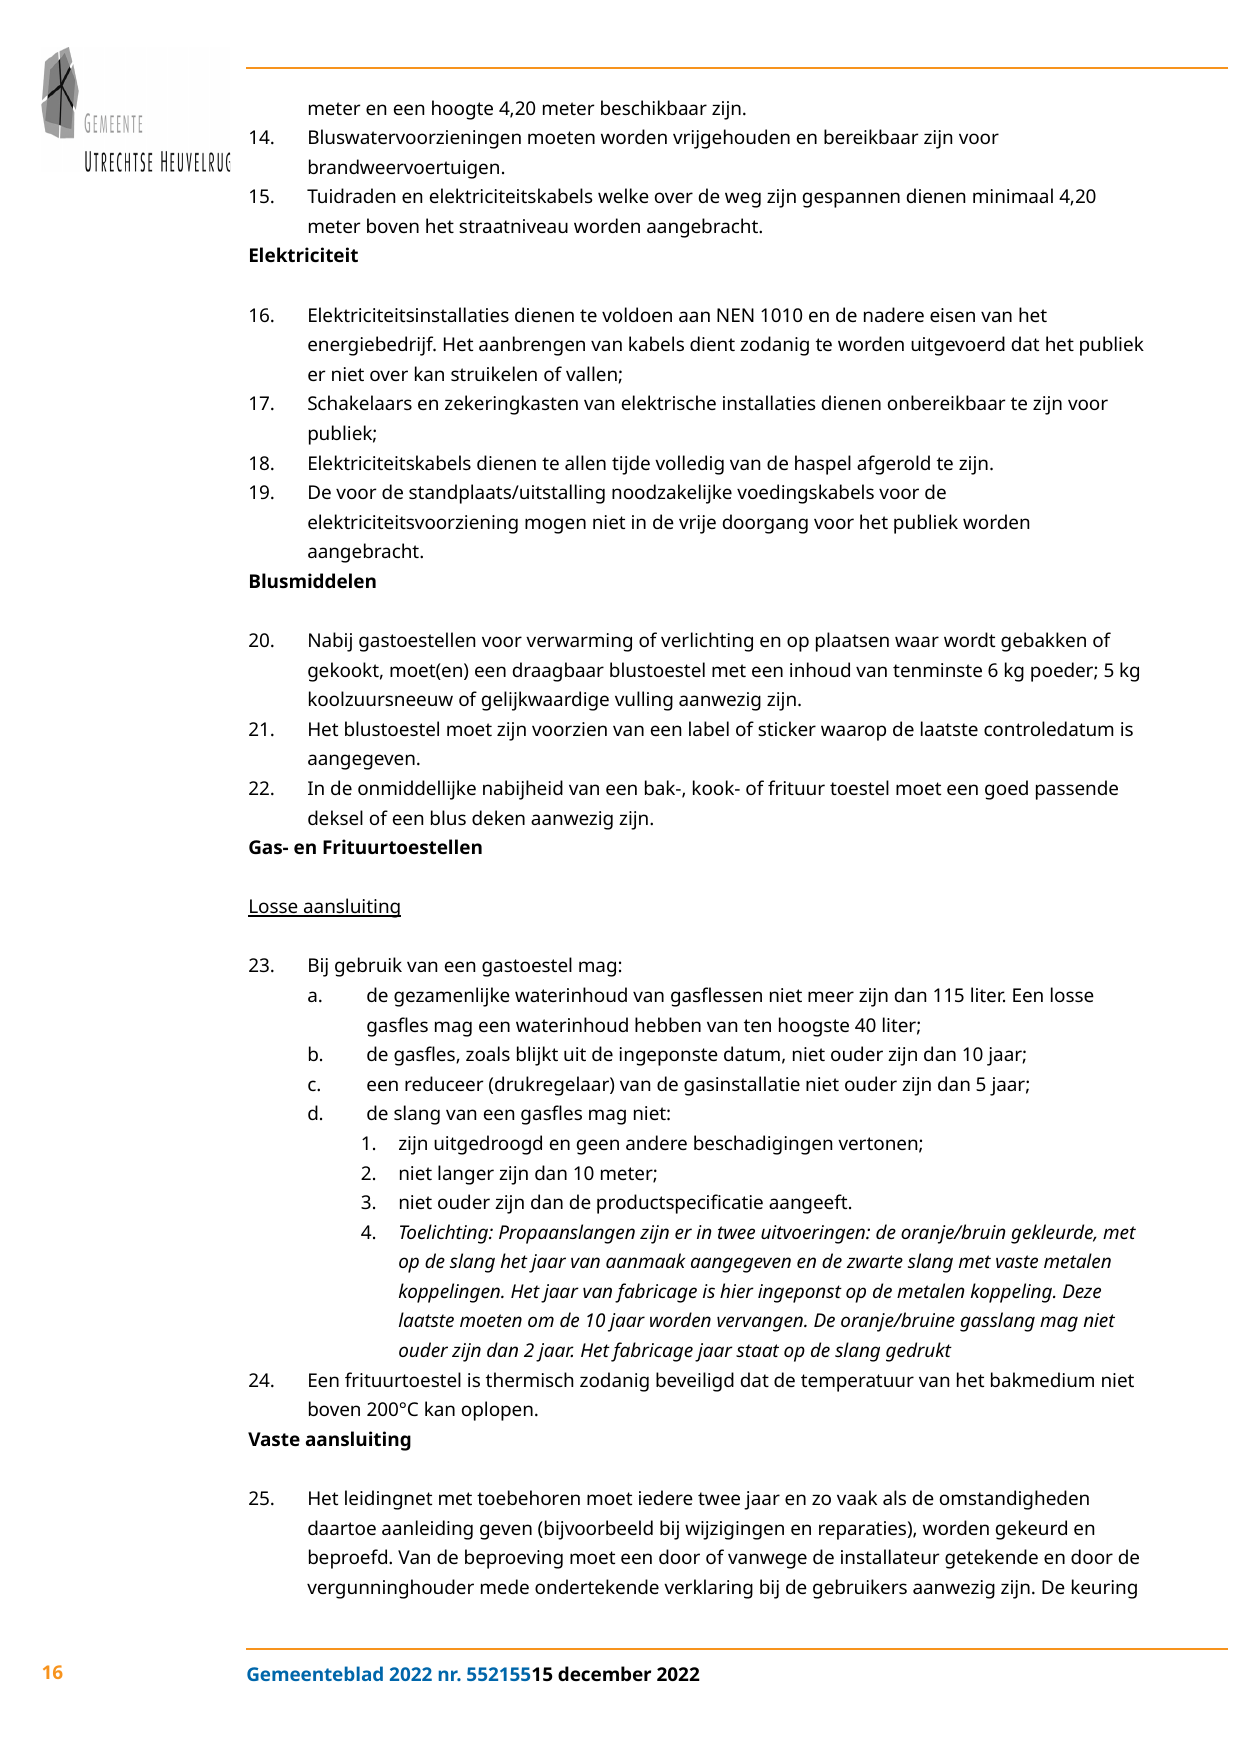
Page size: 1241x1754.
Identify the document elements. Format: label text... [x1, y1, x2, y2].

list Een frituurtoestel is thermisch zodanig beveiligd dat de temperatuur van het bakmedium niet boven 200°C kan oplopen. [248, 1367, 1152, 1422]
list Bluswatervoorzieningen moeten worden vrijgehouden en bereikbaar zijn voor brandweervoertuigen. [248, 124, 1152, 180]
list Schakelaars en zekeringkasten van elektrische installaties dienen onbereikbaar te zijn voor publiek; [248, 391, 1152, 446]
list zijn uitgedroogd en geen andere beschadigingen vertonen; [361, 1130, 1152, 1156]
text Elektriciteit [248, 243, 1152, 268]
picture [41, 47, 231, 172]
list de gasfles, zoals blijkt uit de ingeponste datum, niet ouder zijn dan 10 jaar; [307, 1041, 1152, 1067]
text Blusmiddelen [248, 568, 1152, 594]
list de gezamenlijke waterinhoud van gasflessen niet meer zijn dan 115 liter. Een losse gasfles mag een waterinhoud hebben van ten hoogste 40 liter; [307, 982, 1152, 1038]
list In de onmiddellijke nabijheid van een bak-, kook- of frituur toestel moet een goed passende deksel of een blus deken aanwezig zijn. [248, 775, 1152, 831]
list Het blustoestel moet zijn voorzien van een label of sticker waarop de laatste controledatum is aangegeven. [248, 716, 1152, 771]
list Elektriciteitsinstallaties dienen te voldoen aan NEN 1010 en de nadere eisen van het energiebedrijf. Het aanbrengen van kabels dient zodanig te worden uitgevoerd dat het publiek er niet over kan struikelen of vallen; [248, 302, 1152, 387]
text Losse aansluiting [248, 893, 1152, 919]
list Tuidraden en elektriciteitskabels welke over de weg zijn gespannen dienen minimaal 4,20 meter boven het straatniveau worden aangebracht. [248, 183, 1152, 239]
list Elektriciteitskabels dienen te allen tijde volledig van de haspel afgerold te zijn. [248, 450, 1152, 476]
list De voor de standplaats/uitstalling noodzakelijke voedingskabels voor de elektriciteitsvoorziening mogen niet in de vrije doorgang voor het publiek worden aangebracht. [248, 479, 1152, 564]
list de slang van een gasfles mag niet: [307, 1101, 1152, 1126]
list Het leidingnet met toebehoren moet iedere twee jaar en zo vaak als de omstandigheden daartoe aanleiding geven (bijvoorbeeld bij wijzigingen en reparaties), worden gekeurd en beproefd. Van de beproeving moet een door of vanwege de installateur getekende en door de vergunninghouder mede ondertekende verklaring bij de gebruikers aanwezig zijn. De keuring [248, 1485, 1152, 1600]
list een reduceer (drukregelaar) van de gasinstallatie niet ouder zijn dan 5 jaar; [307, 1071, 1152, 1097]
list meter en een hoogte 4,20 meter beschikbaar zijn. [248, 95, 1152, 121]
list niet langer zijn dan 10 meter; [361, 1160, 1152, 1186]
list Toelichting: Propaanslangen zijn er in twee uitvoeringen: de oranje/bruin gekleurde, met op de slang het jaar van aanmaak aangegeven en de zwarte slang met vaste metalen koppelingen. Het jaar van fabricage is hier ingeponst op de metalen koppeling. Deze laatste moeten om de 10 jaar worden vervangen. De oranje/bruine gasslang mag niet ouder zijn dan 2 jaar. Het fabricage jaar staat op de slang gedrukt [361, 1219, 1152, 1363]
text Gas- en Frituurtoestellen [248, 834, 1152, 860]
list niet ouder zijn dan de productspecificatie aangeeft. [361, 1189, 1152, 1215]
list Nabij gastoestellen voor verwarming of verlichting en op plaatsen waar wordt gebakken of gekookt, moet(en) een draagbaar blustoestel met een inhoud van tenminste 6 kg poeder; 5 kg koolzuursneeuw of gelijkwaardige vulling aanwezig zijn. [248, 627, 1152, 712]
text Vaste aansluiting [248, 1426, 1152, 1452]
list Bij gebruik van een gastoestel mag: [248, 953, 1152, 978]
